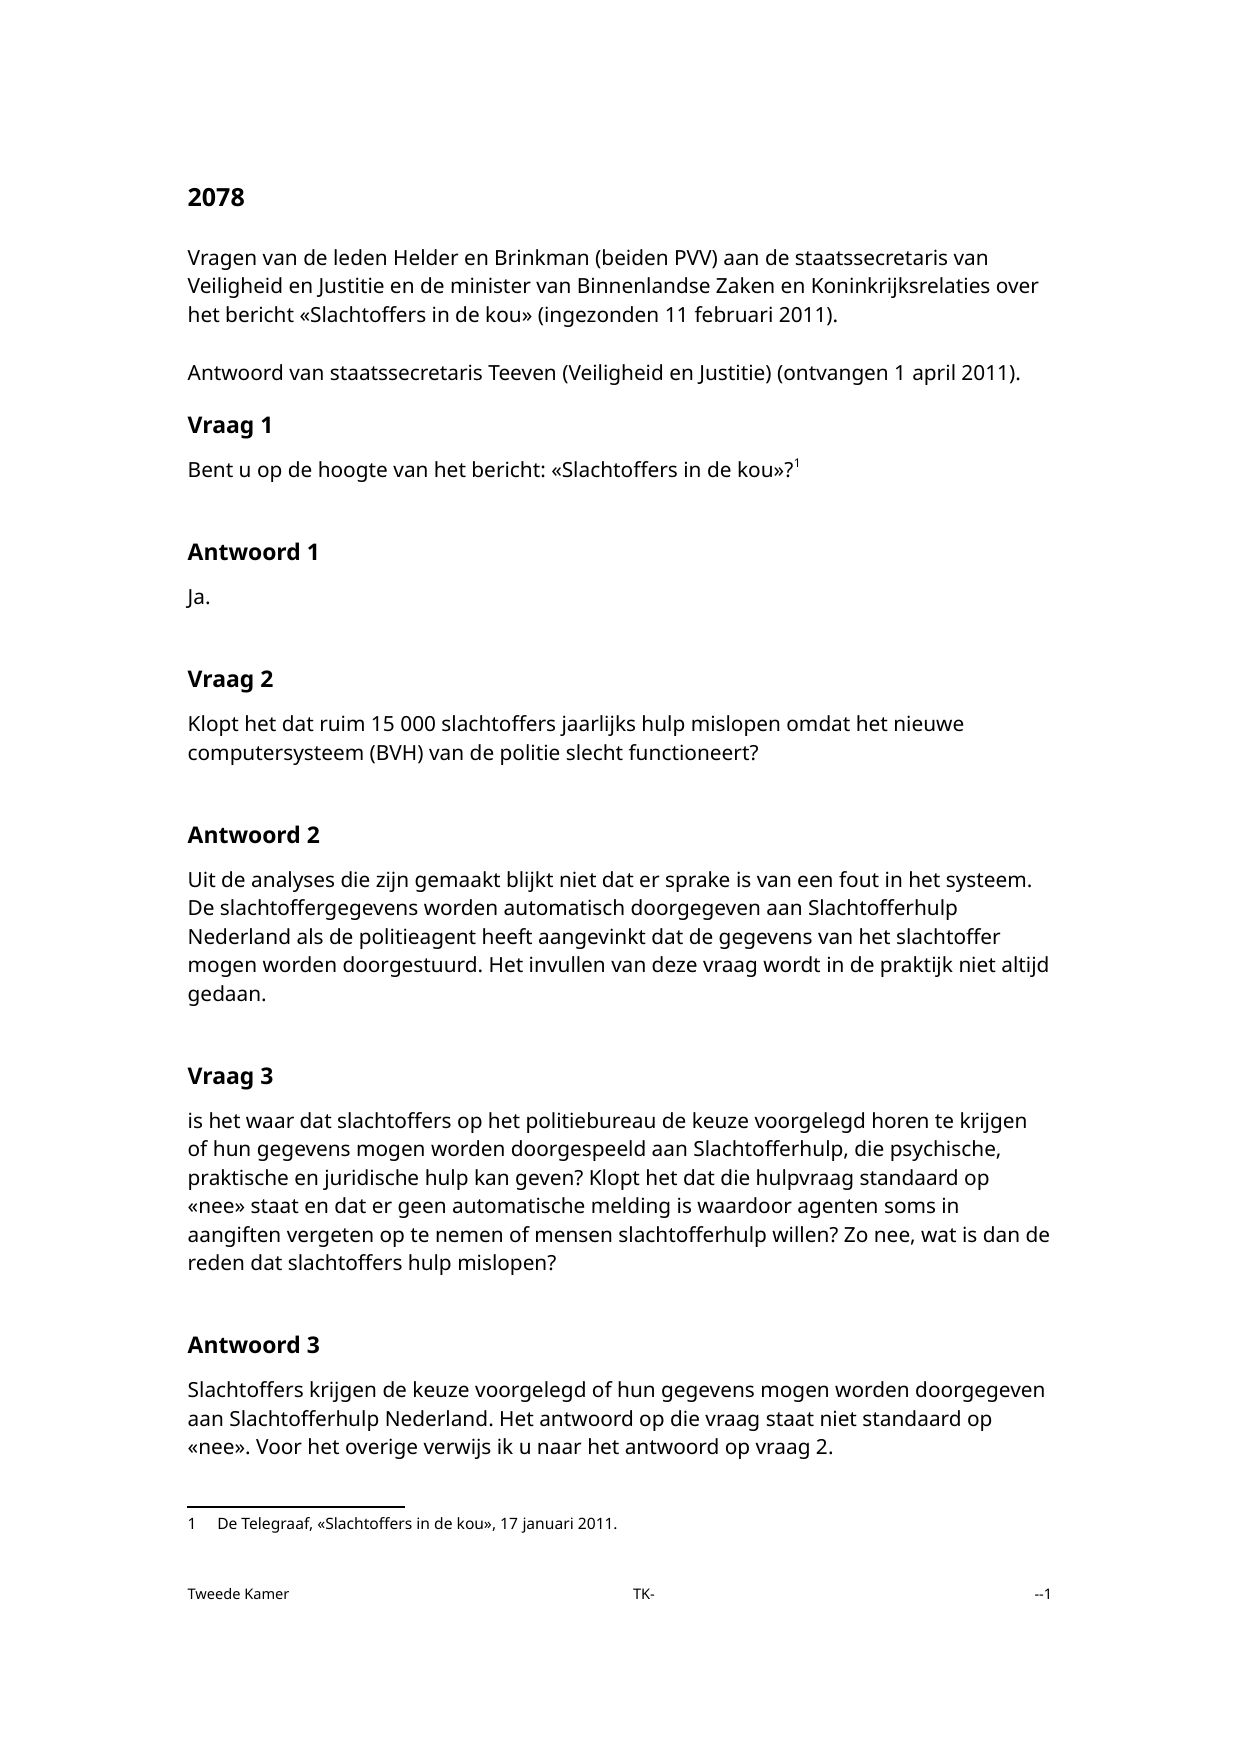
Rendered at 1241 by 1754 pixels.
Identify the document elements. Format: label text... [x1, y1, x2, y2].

subtitle Vraag 3 [187, 1060, 1053, 1091]
text Klopt het dat ruim 15 000 slachtoffers jaarlijks hulp mislopen omdat het nieuwe computersysteem (BVH) van de politie slecht functioneert? [187, 709, 1053, 766]
subtitle Antwoord 2 [187, 819, 1053, 850]
text Bent u op de hoogte van het bericht: «Slachtoffers in de kou»? [187, 455, 1053, 483]
text Vragen van de leden Helder en Brinkman (beiden PVV) aan de staatssecretaris van Veiligheid en Justitie en de minister van Binnenlandse Zaken en Koninkrijksrelaties over het bericht «Slachtoffers in de kou» (ingezonden 11 februari 2011). [187, 243, 1053, 328]
text Antwoord van staatssecretaris Teeven (Veiligheid en Justitie) (ontvangen 1 april 2011). [187, 358, 1053, 386]
subtitle Vraag 1 [187, 409, 1053, 440]
text 2078 [187, 179, 1053, 213]
text is het waar dat slachtoffers op het politiebureau de keuze voorgelegd horen te krijgen of hun gegevens mogen worden doorgespeeld aan Slachtofferhulp, die psychische, praktische en juridische hulp kan geven? Klopt het dat die hulpvraag standaard op «nee» staat en dat er geen automatische melding is waardoor agenten soms in aangiften vergeten op te nemen of mensen slachtofferhulp willen? Zo nee, wat is dan de reden dat slachtoffers hulp mislopen? [187, 1106, 1053, 1277]
text Slachtoffers krijgen de keuze voorgelegd of hun gegevens mogen worden doorgegeven aan Slachtofferhulp Nederland. Het antwoord op die vraag staat niet standaard op «nee». Voor het overige verwijs ik u naar het antwoord op vraag 2. [187, 1375, 1053, 1461]
text De Telegraaf, «Slachtoffers in de kou», 17 januari 2011. [187, 1506, 1053, 1534]
subtitle Vraag 2 [187, 663, 1053, 694]
subtitle Antwoord 3 [187, 1329, 1053, 1360]
subtitle Antwoord 1 [187, 536, 1053, 567]
text Uit de analyses die zijn gemaakt blijkt niet dat er sprake is van een fout in het systeem. De slachtoffergegevens worden automatisch doorgegeven aan Slachtofferhulp Nederland als de politieagent heeft aangevinkt dat de gegevens van het slachtoffer mogen worden doorgestuurd. Het invullen van deze vraag wordt in de praktijk niet altijd gedaan. [187, 865, 1053, 1007]
text Ja. [187, 582, 1053, 611]
